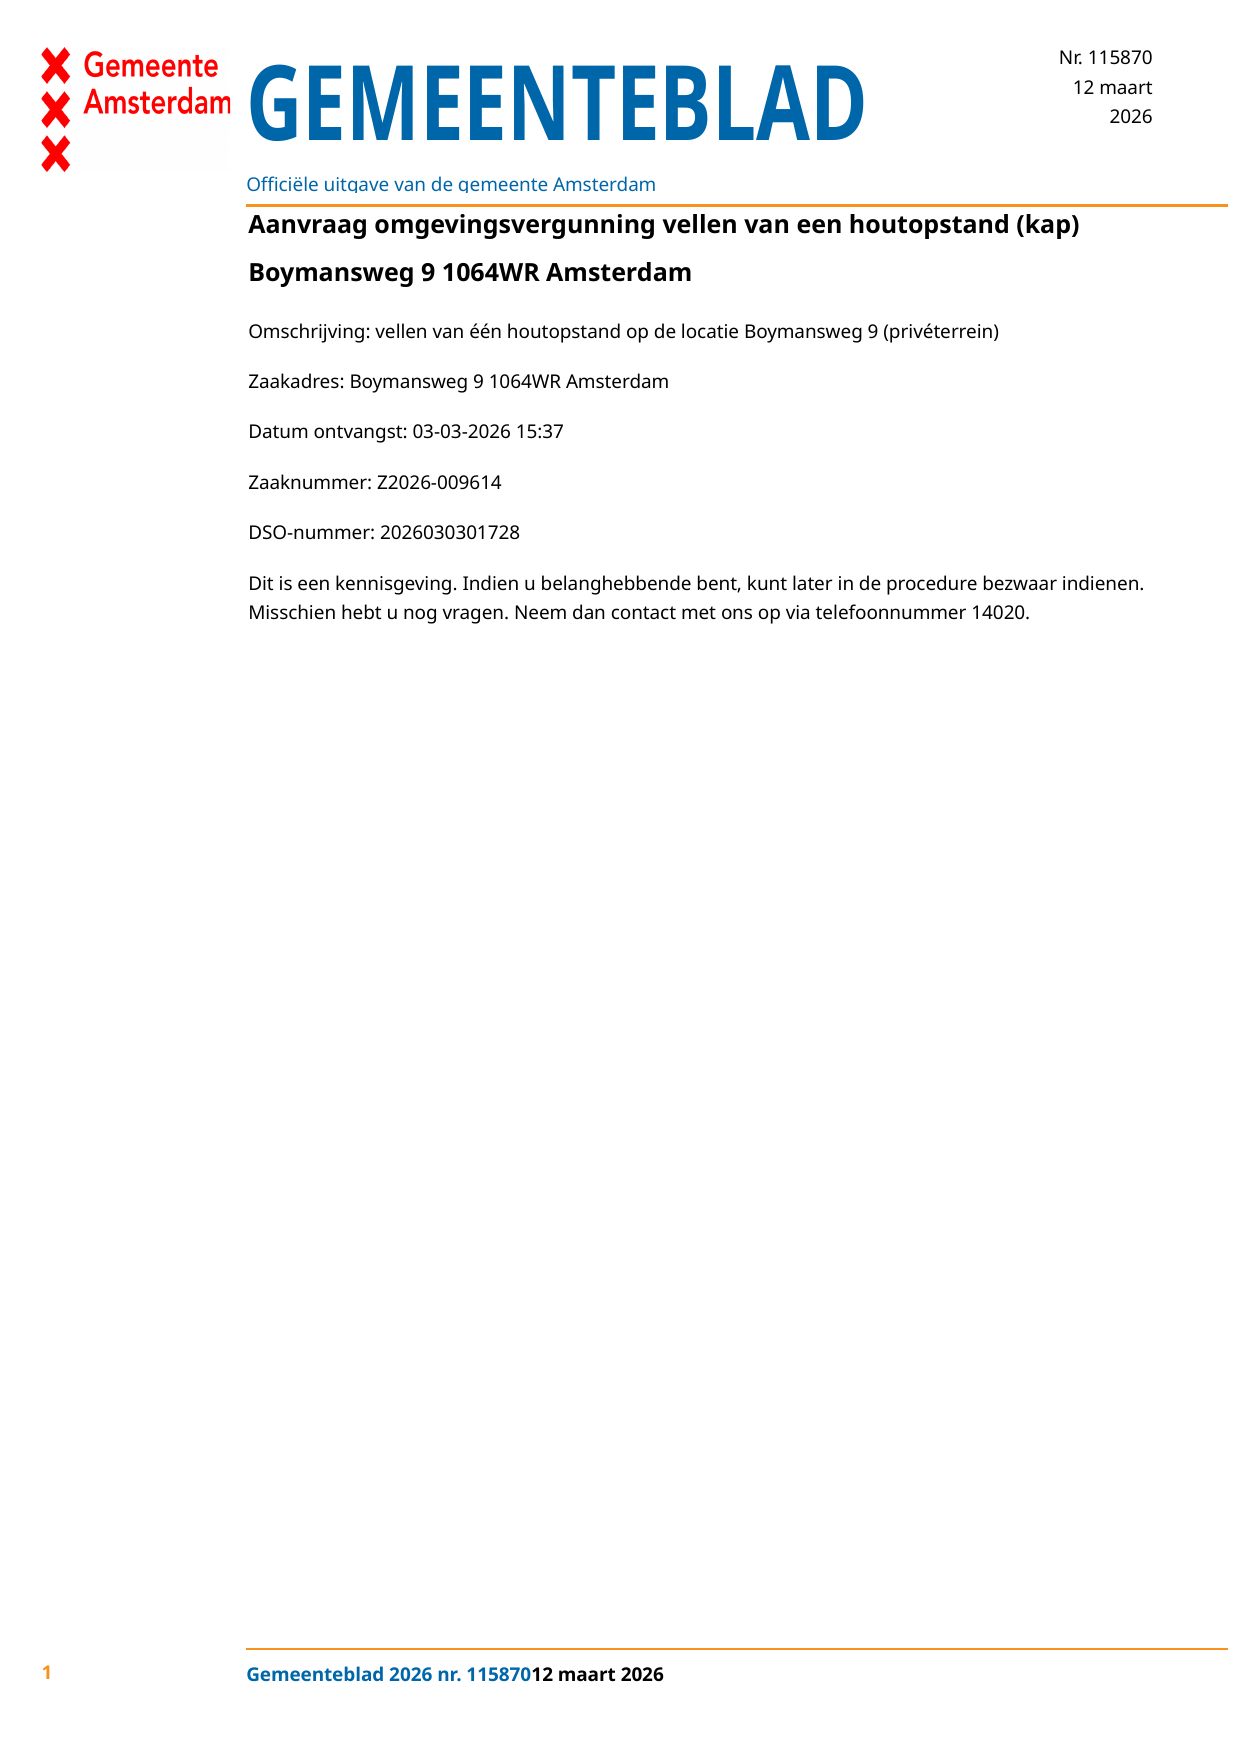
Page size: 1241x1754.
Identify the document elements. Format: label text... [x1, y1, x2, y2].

text Zaakadres: Boymansweg 9 1064WR Amsterdam [248, 368, 1152, 394]
text Zaaknummer: Z2026-009614 [248, 469, 1152, 495]
text Datum ontvangst: 03-03-2026 15:37 [248, 419, 1152, 444]
text DSO-nummer: 2026030301728 [248, 519, 1152, 545]
picture [41, 47, 231, 172]
text Aanvraag omgevingsvergunning vellen van een houtopstand (kap) Boymansweg 9 1064WR Amsterdam [248, 207, 1152, 288]
text Omschrijving: vellen van één houtopstand op de locatie Boymansweg 9 (privéterrein) [248, 318, 1152, 344]
text Dit is een kennisgeving. Indien u belanghebbende bent, kunt later in de procedure bezwaar indienen. Misschien hebt u nog vragen. Neem dan contact met ons op via telefoonnummer 14020. [248, 570, 1152, 625]
